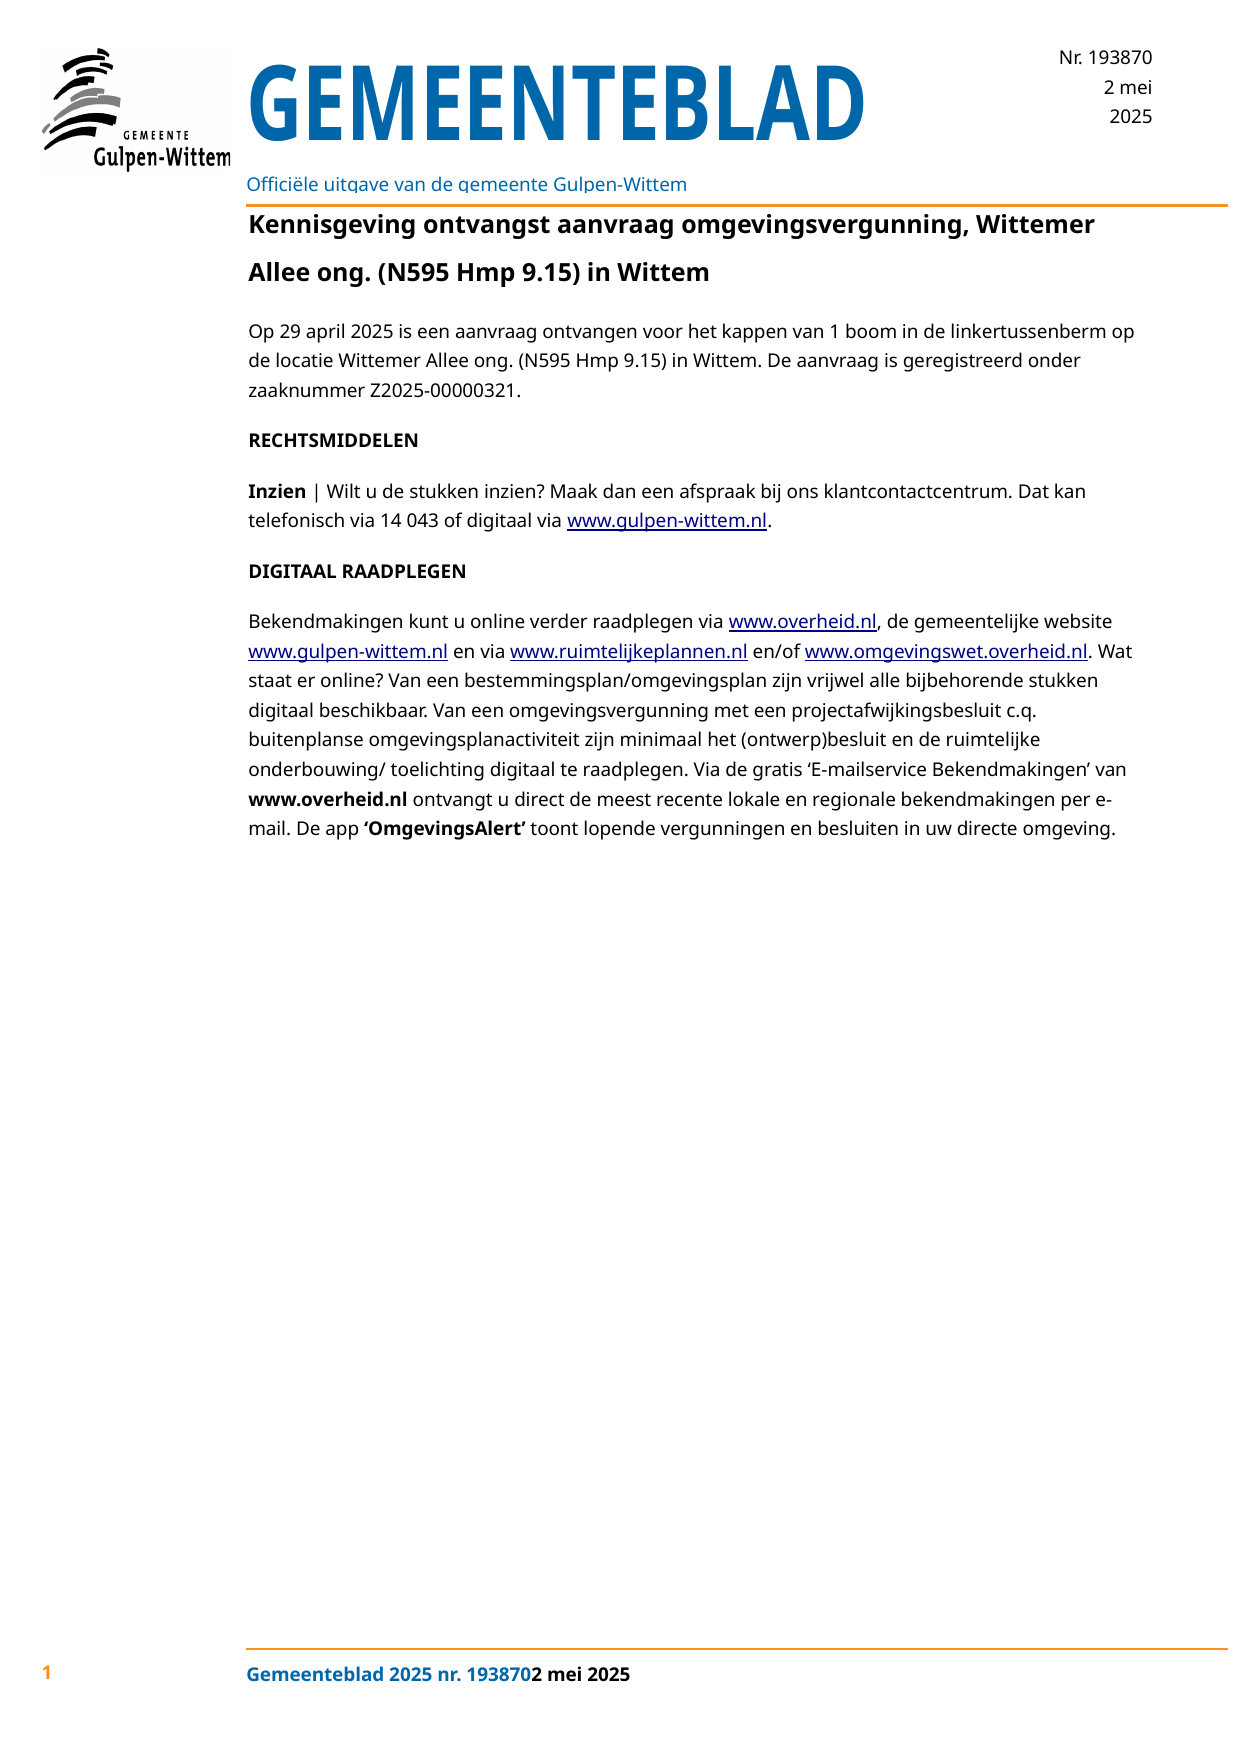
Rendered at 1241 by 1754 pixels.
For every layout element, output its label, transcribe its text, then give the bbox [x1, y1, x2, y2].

text Op 29 april 2025 is een aanvraag ontvangen voor het kappen van 1 boom in de linkertussenberm op de locatie Wittemer Allee ong. (N595 Hmp 9.15) in Wittem. De aanvraag is geregistreerd onder zaaknummer Z2025-00000321. [248, 318, 1152, 403]
text Inzien | Wilt u de stukken inzien? Maak dan een afspraak bij ons klantcontactcentrum. Dat kan telefonisch via 14 043 of digitaal via www.gulpen-wittem.nl. [248, 478, 1152, 533]
text Kennisgeving ontvangst aanvraag omgevingsvergunning, Wittemer Allee ong. (N595 Hmp 9.15) in Wittem [248, 207, 1152, 288]
text DIGITAAL RAADPLEGEN [248, 558, 1152, 584]
picture [41, 47, 231, 172]
text RECHTSMIDDELEN [248, 427, 1152, 453]
text Bekendmakingen kunt u online verder raadplegen via www.overheid.nl, de gemeentelijke website www.gulpen-wittem.nl en via www.ruimtelijkeplannen.nl en/of www.omgevingswet.overheid.nl. Wat staat er online? Van een bestemmingsplan/omgevingsplan zijn vrijwel alle bijbehorende stukken digitaal beschikbaar. Van een omgevingsvergunning met een projectafwijkingsbesluit c.q. buitenplanse omgevingsplanactiviteit zijn minimaal het (ontwerp)besluit en de ruimtelijke onderbouwing/ toelichting digitaal te raadplegen. Via de gratis ‘E-mailservice Bekendmakingen’ van www.overheid.nl ontvangt u direct de meest recente lokale en regionale bekendmakingen per e-mail. De app ‘OmgevingsAlert’ toont lopende vergunningen en besluiten in uw directe omgeving. [248, 608, 1152, 841]
